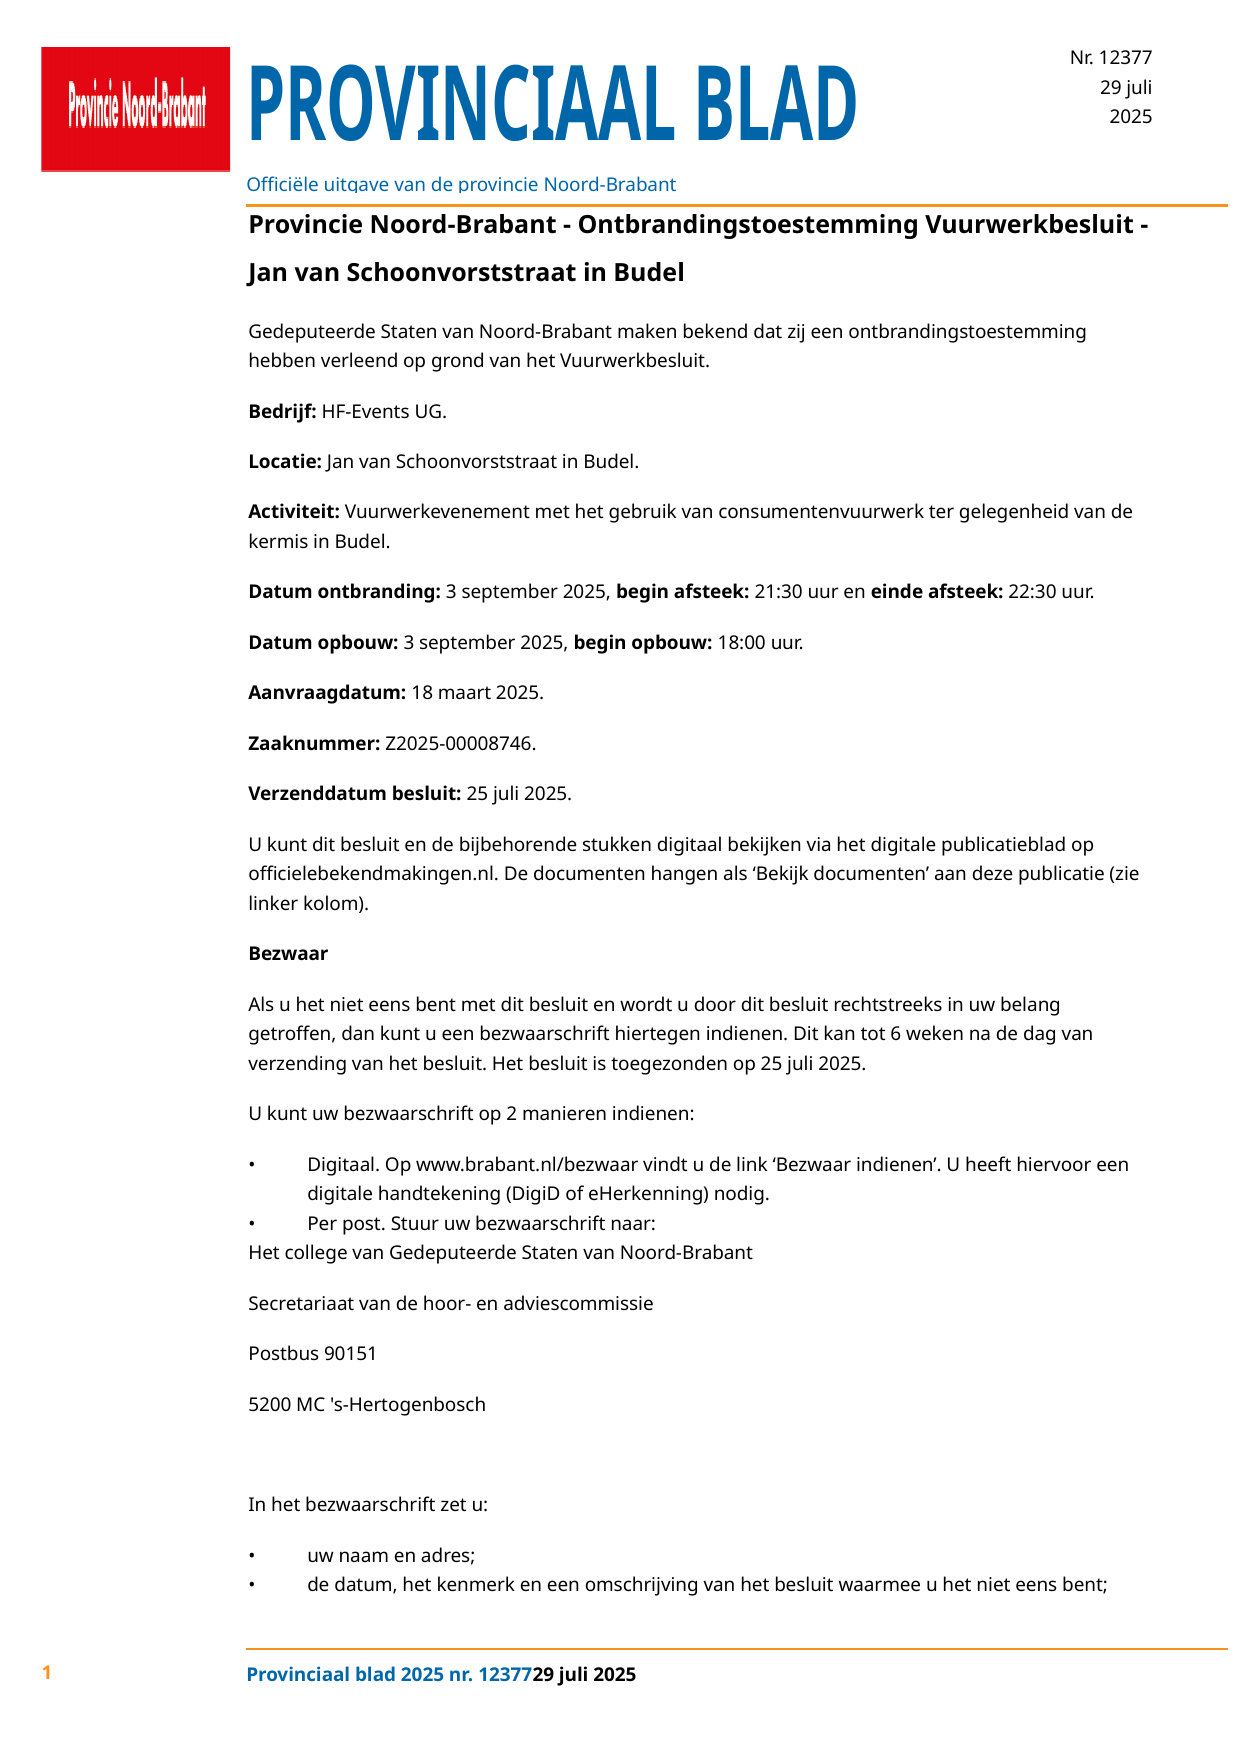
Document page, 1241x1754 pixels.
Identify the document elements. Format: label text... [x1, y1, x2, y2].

picture [41, 47, 231, 172]
text Datum opbouw: 3 september 2025, begin opbouw: 18:00 uur. [248, 629, 1152, 655]
text Als u het niet eens bent met dit besluit en wordt u door dit besluit rechtstreeks in uw belang getroffen, dan kunt u een bezwaarschrift hiertegen indienen. Dit kan tot 6 weken na de dag van verzending van het besluit. Het besluit is toegezonden op 25 juli 2025. [248, 991, 1152, 1076]
text U kunt dit besluit en de bijbehorende stukken digitaal bekijken via het digitale publicatieblad op officielebekendmakingen.nl. De documenten hangen als ‘Bekijk documenten’ aan deze publicatie (zie linker kolom). [248, 831, 1152, 916]
list Digitaal. Op www.brabant.nl/bezwaar vindt u de link ‘Bezwaar indienen’. U heeft hiervoor een digitale handtekening (DigiD of eHerkenning) nodig. [248, 1151, 1152, 1206]
text Zaaknummer: Z2025-00008746. [248, 730, 1152, 756]
text Verzenddatum besluit: 25 juli 2025. [248, 780, 1152, 806]
text Datum ontbranding: 3 september 2025, begin afsteek: 21:30 uur en einde afsteek: 22:30 uur. [248, 579, 1152, 604]
text 5200 MC 's‑Hertogenbosch [248, 1391, 1152, 1417]
list Per post. Stuur uw bezwaarschrift naar: [248, 1210, 1152, 1236]
text Secretariaat van de hoor- en adviescommissie [248, 1290, 1152, 1316]
text U kunt uw bezwaarschrift op 2 manieren indienen: [248, 1100, 1152, 1126]
text Gedeputeerde Staten van Noord-Brabant maken bekend dat zij een ontbrandingstoestemming hebben verleend op grond van het Vuurwerkbesluit. [248, 318, 1152, 373]
text Bedrijf: HF-Events UG. [248, 398, 1152, 424]
text Bezwaar [248, 940, 1152, 966]
text In het bezwaarschrift zet u: [248, 1492, 1152, 1517]
text Activiteit: Vuurwerkevenement met het gebruik van consumentenvuurwerk ter gelegenheid van de kermis in Budel. [248, 499, 1152, 554]
text Postbus 90151 [248, 1340, 1152, 1366]
text Het college van Gedeputeerde Staten van Noord-Brabant [248, 1239, 1152, 1265]
list uw naam en adres; [248, 1542, 1152, 1568]
text Provincie Noord-Brabant - Ontbrandingstoestemming Vuurwerkbesluit - Jan van Schoonvorststraat in Budel [248, 207, 1152, 288]
list de datum, het kenmerk en een omschrijving van het besluit waarmee u het niet eens bent; [248, 1572, 1152, 1597]
text Aanvraagdatum: 18 maart 2025. [248, 679, 1152, 705]
text Locatie: Jan van Schoonvorststraat in Budel. [248, 448, 1152, 474]
